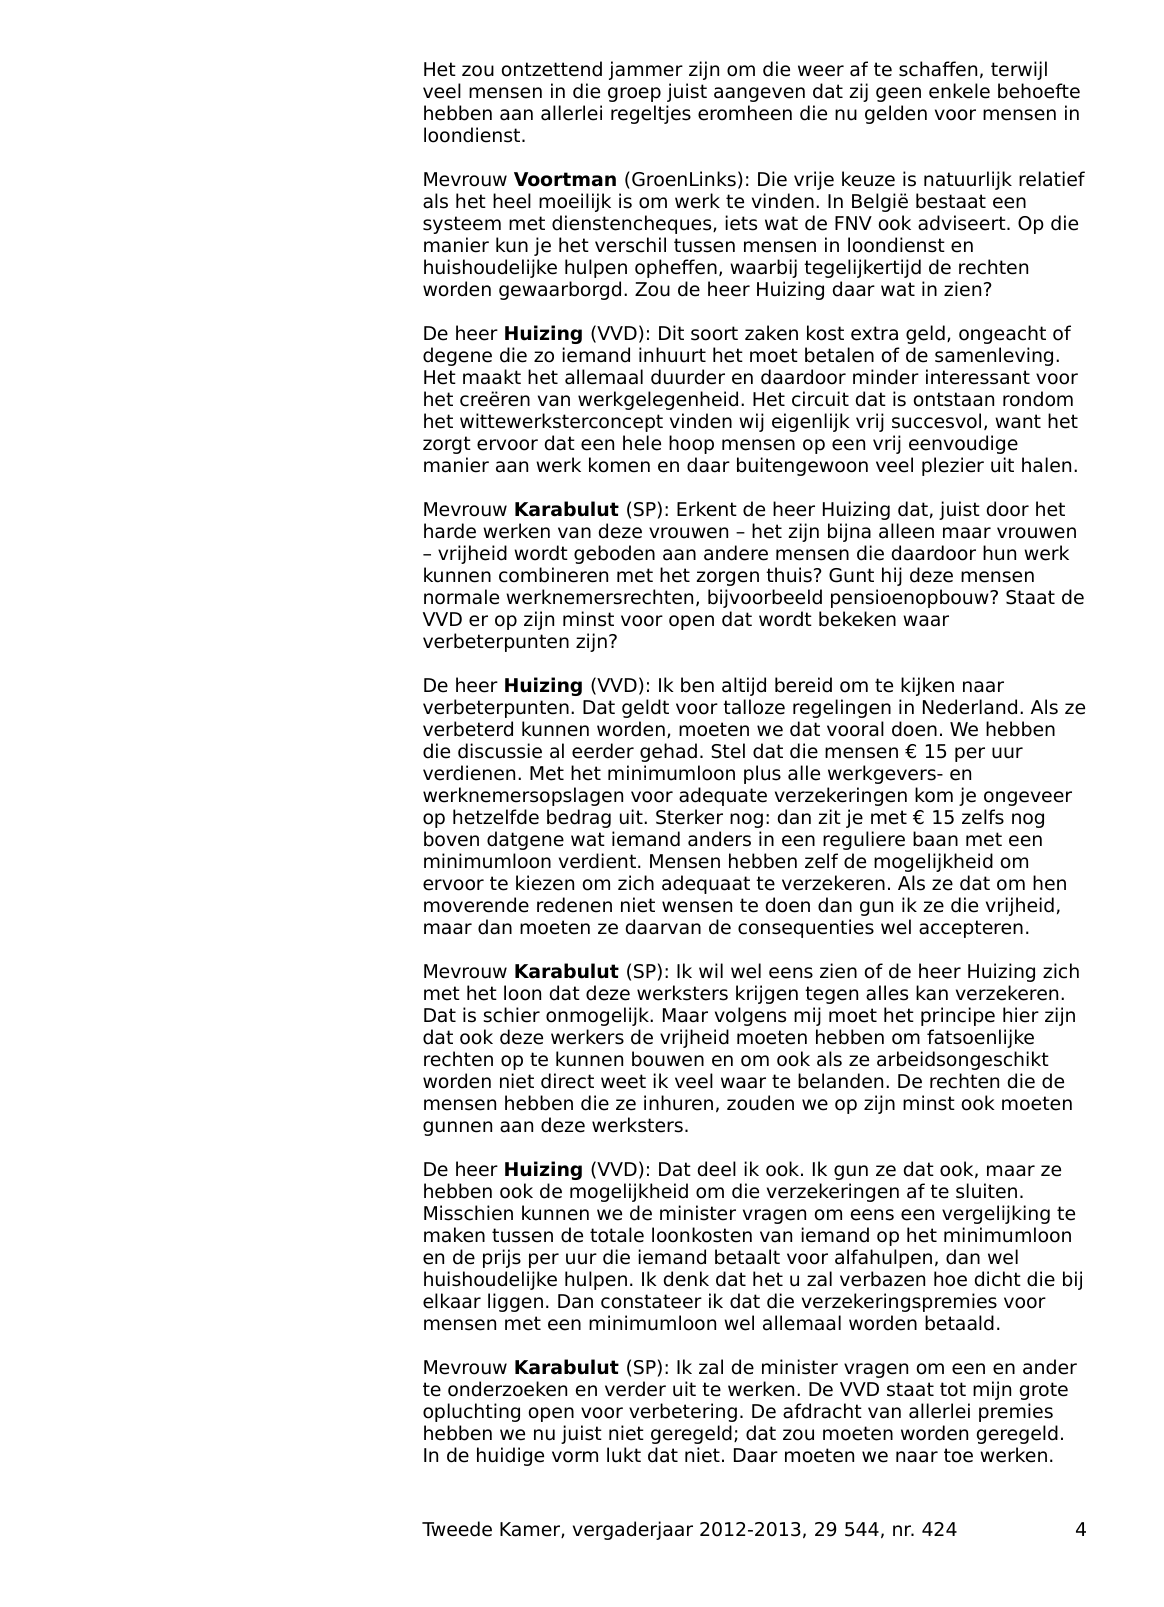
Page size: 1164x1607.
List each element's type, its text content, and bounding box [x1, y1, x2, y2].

text Mevrouw Karabulut (SP): Ik zal de minister vragen om een en ander te onderzoeken en verder uit te werken. De VVD staat tot mijn grote opluchting open voor verbetering. De afdracht van allerlei premies hebben we nu juist niet geregeld; dat zou moeten worden geregeld. In de huidige vorm lukt dat niet. Daar moeten we naar toe werken. [422, 1357, 1087, 1467]
text Mevrouw Karabulut (SP): Erkent de heer Huizing dat, juist door het harde werken van deze vrouwen – het zijn bijna alleen maar vrouwen – vrijheid wordt geboden aan andere mensen die daardoor hun werk kunnen combineren met het zorgen thuis? Gunt hij deze mensen normale werknemersrechten, bijvoorbeeld pensioenopbouw? Staat de VVD er op zijn minst voor open dat wordt bekeken waar verbeterpunten zijn? [422, 499, 1087, 653]
text De heer Huizing (VVD): Ik ben altijd bereid om te kijken naar verbeterpunten. Dat geldt voor talloze regelingen in Nederland. Als ze verbeterd kunnen worden, moeten we dat vooral doen. We hebben die discussie al eerder gehad. Stel dat die mensen € 15 per uur verdienen. Met het minimumloon plus alle werkgevers- en werknemersopslagen voor adequate verzekeringen kom je ongeveer op hetzelfde bedrag uit. Sterker nog: dan zit je met € 15 zelfs nog boven datgene wat iemand anders in een reguliere baan met een minimumloon verdient. Mensen hebben zelf de mogelijkheid om ervoor te kiezen om zich adequaat te verzekeren. Als ze dat om hen moverende redenen niet wensen te doen dan gun ik ze die vrijheid, maar dan moeten ze daarvan de consequenties wel accepteren. [422, 675, 1087, 939]
text De heer Huizing (VVD): Dat deel ik ook. Ik gun ze dat ook, maar ze hebben ook de mogelijkheid om die verzekeringen af te sluiten. Misschien kunnen we de minister vragen om eens een vergelijking te maken tussen de totale loonkosten van iemand op het minimumloon en de prijs per uur die iemand betaalt voor alfahulpen, dan wel huishoudelijke hulpen. Ik denk dat het u zal verbazen hoe dicht die bij elkaar liggen. Dan constateer ik dat die verzekeringspremies voor mensen met een minimumloon wel allemaal worden betaald. [422, 1159, 1087, 1335]
text Mevrouw Karabulut (SP): Ik wil wel eens zien of de heer Huizing zich met het loon dat deze werksters krijgen tegen alles kan verzekeren. Dat is schier onmogelijk. Maar volgens mij moet het principe hier zijn dat ook deze werkers de vrijheid moeten hebben om fatsoenlijke rechten op te kunnen bouwen en om ook als ze arbeidsongeschikt worden niet direct weet ik veel waar te belanden. De rechten die de mensen hebben die ze inhuren, zouden we op zijn minst ook moeten gunnen aan deze werksters. [422, 961, 1087, 1137]
text Mevrouw Voortman (GroenLinks): Die vrije keuze is natuurlijk relatief als het heel moeilijk is om werk te vinden. In België bestaat een systeem met dienstencheques, iets wat de FNV ook adviseert. Op die manier kun je het verschil tussen mensen in loondienst en huishoudelijke hulpen opheffen, waarbij tegelijkertijd de rechten worden gewaarborgd. Zou de heer Huizing daar wat in zien? [422, 169, 1087, 301]
text Het zou ontzettend jammer zijn om die weer af te schaffen, terwijl veel mensen in die groep juist aangeven dat zij geen enkele behoefte hebben aan allerlei regeltjes eromheen die nu gelden voor mensen in loondienst. [422, 59, 1087, 147]
text De heer Huizing (VVD): Dit soort zaken kost extra geld, ongeacht of degene die zo iemand inhuurt het moet betalen of de samenleving. Het maakt het allemaal duurder en daardoor minder interessant voor het creëren van werkgelegenheid. Het circuit dat is ontstaan rondom het wittewerksterconcept vinden wij eigenlijk vrij succesvol, want het zorgt ervoor dat een hele hoop mensen op een vrij eenvoudige manier aan werk komen en daar buitengewoon veel plezier uit halen. [422, 323, 1087, 477]
